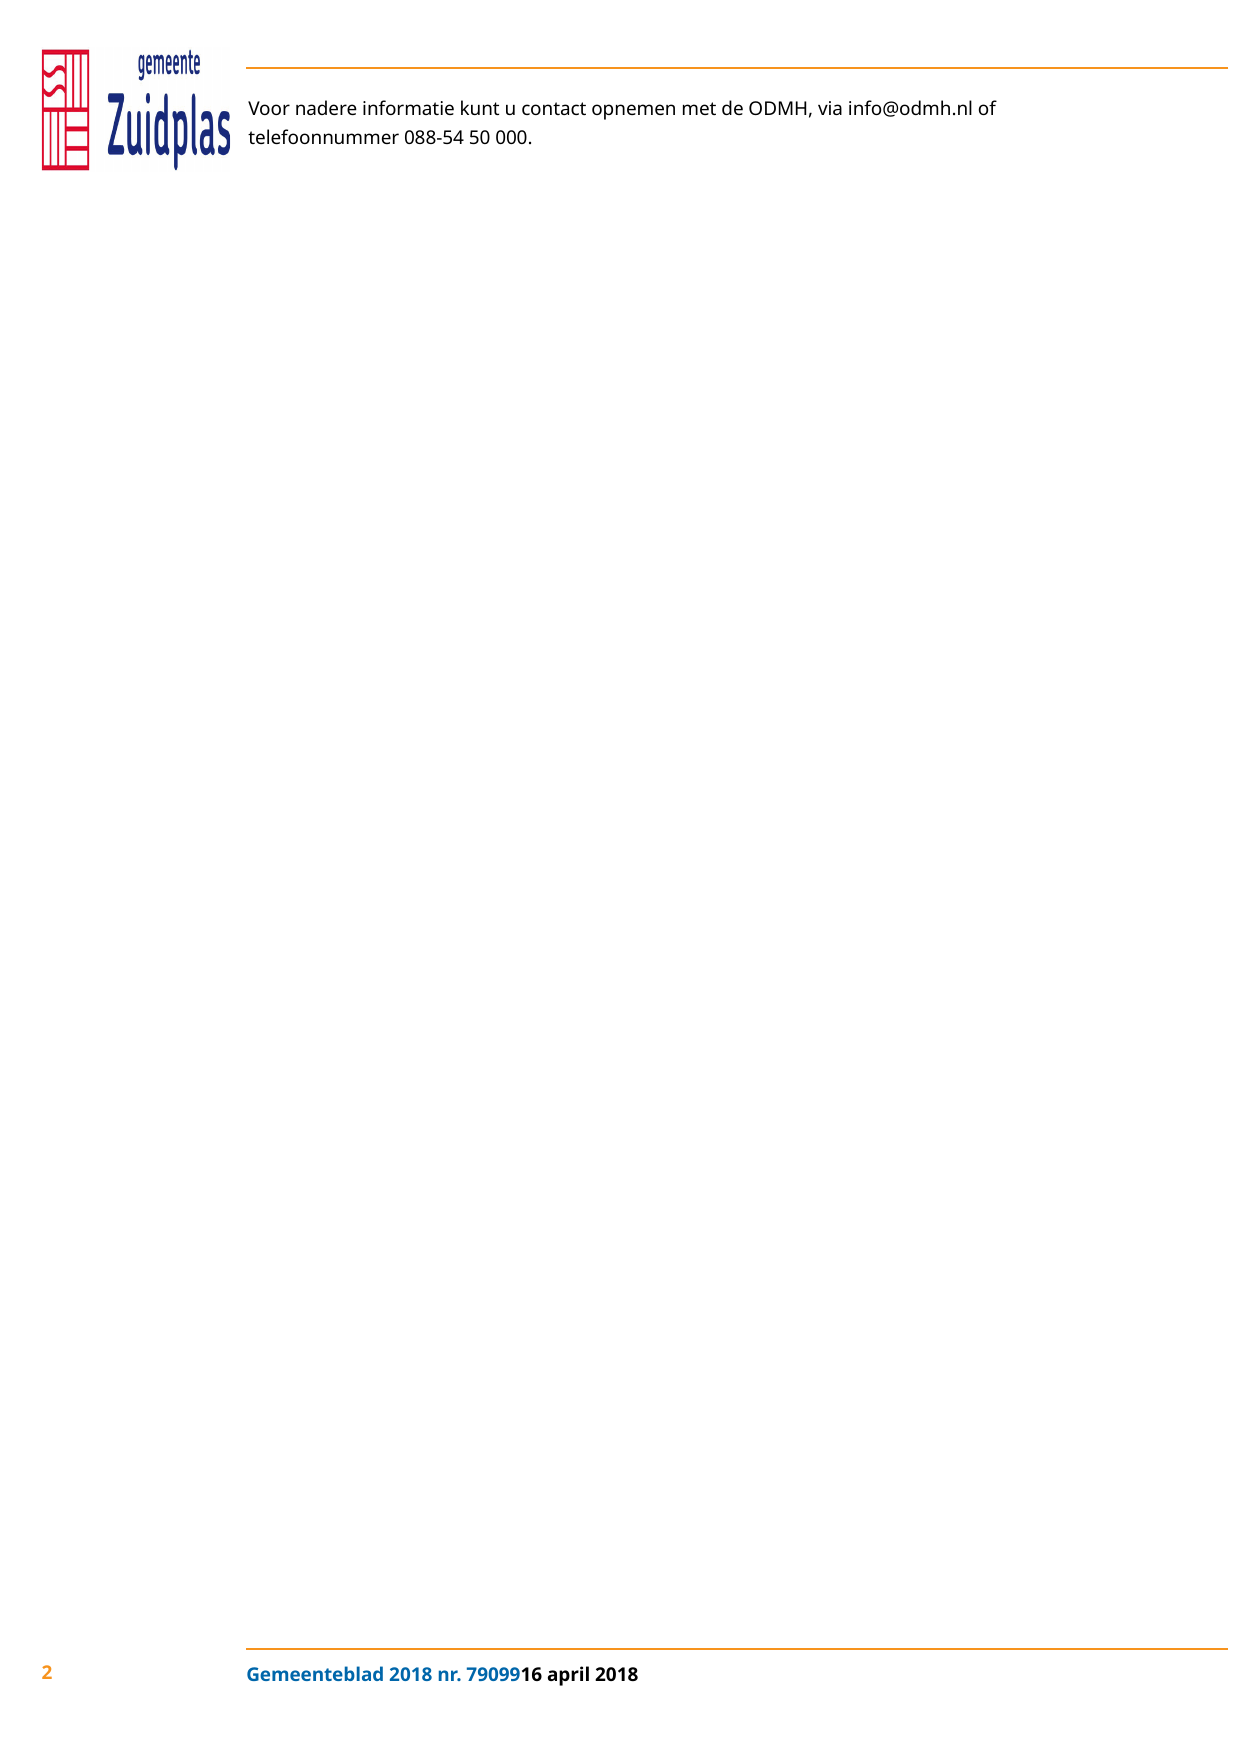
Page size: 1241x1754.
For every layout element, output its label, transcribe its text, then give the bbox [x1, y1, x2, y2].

picture [41, 47, 231, 172]
text Voor nadere informatie kunt u contact opnemen met de ODMH, via info@odmh.nl of telefoonnummer 088-54 50 000. [248, 95, 1152, 150]
